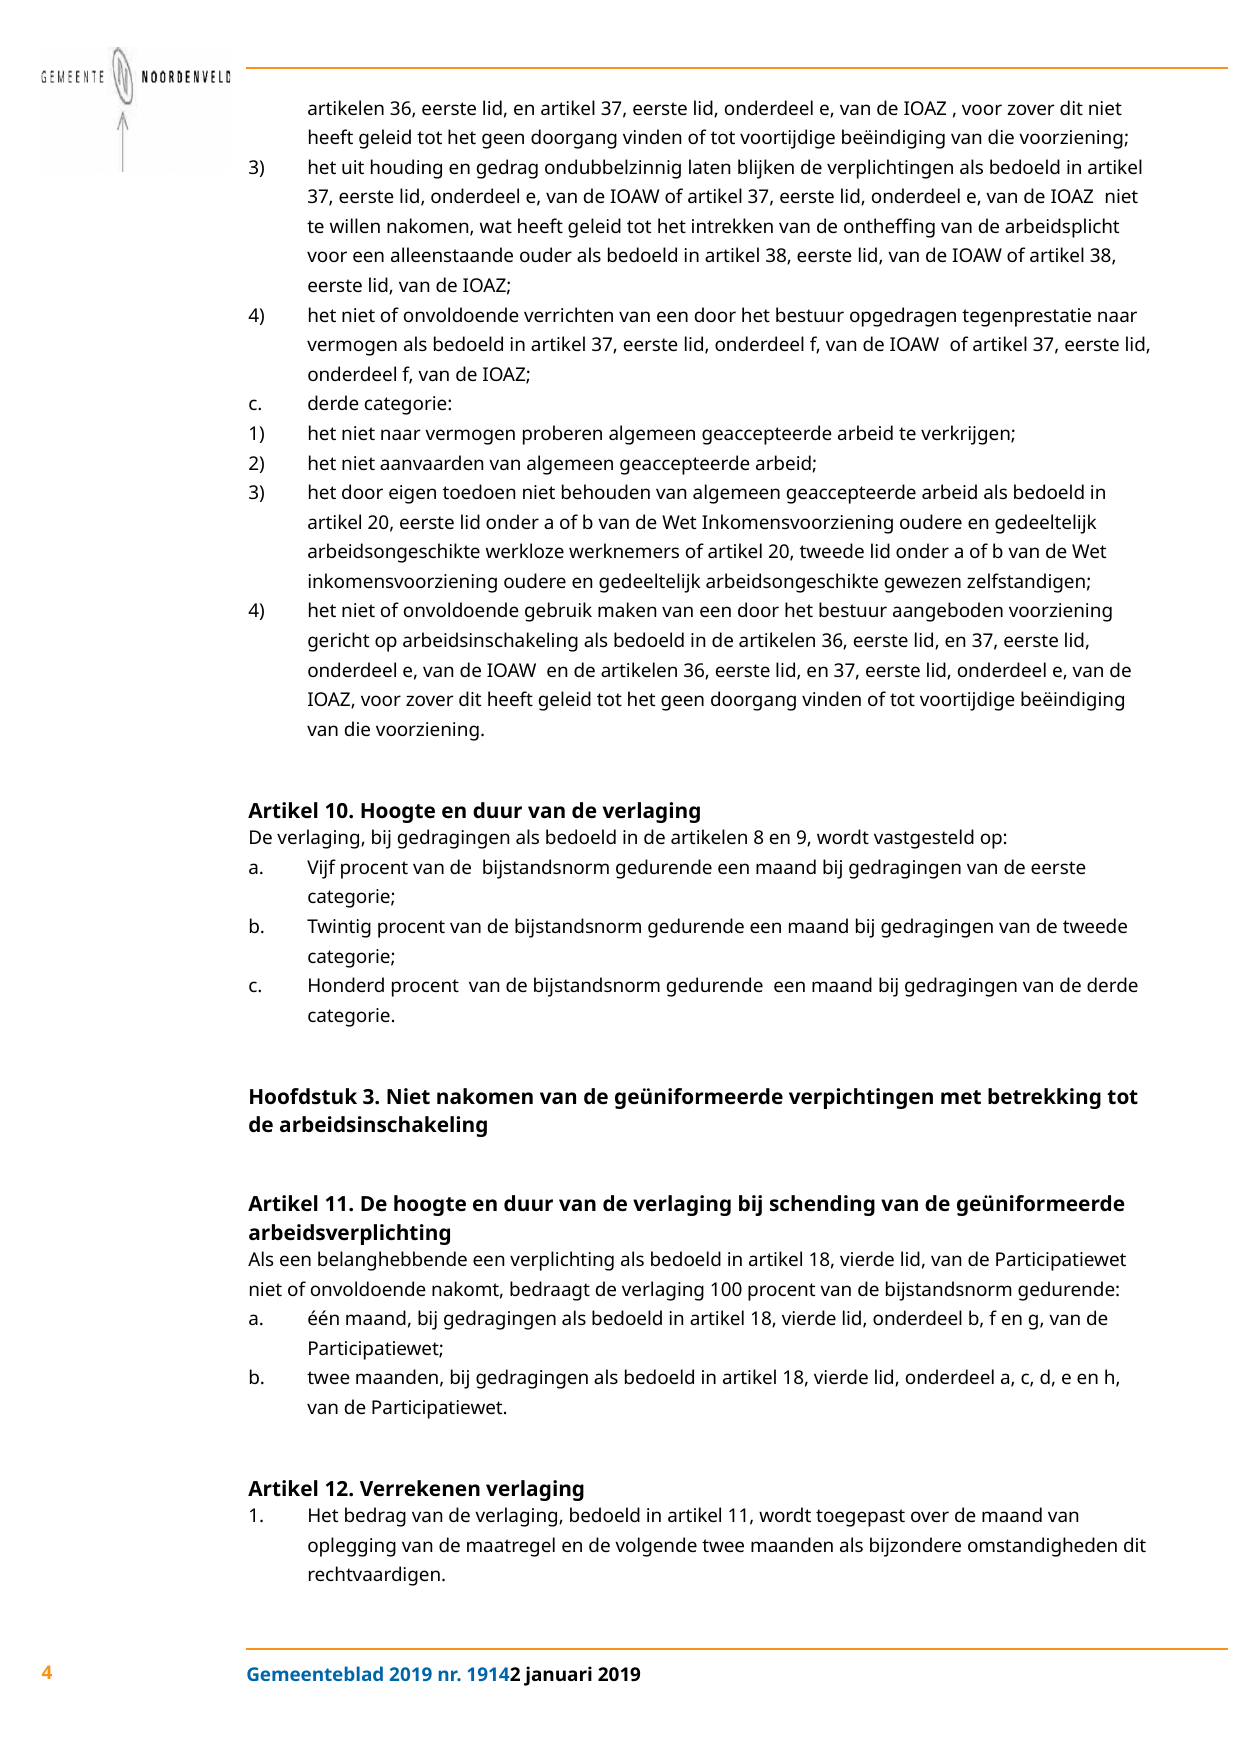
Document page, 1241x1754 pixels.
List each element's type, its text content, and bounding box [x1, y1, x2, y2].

list het uit houding en gedrag ondubbelzinnig laten blijken de verplichtingen als bedoeld in artikel 37, eerste lid, onderdeel e, van de IOAW of artikel 37, eerste lid, onderdeel e, van de IOAZ niet te willen nakomen, wat heeft geleid tot het intrekken van de ontheffing van de arbeidsplicht voor een alleenstaande ouder als bedoeld in artikel 38, eerste lid, van de IOAW of artikel 38, eerste lid, van de IOAZ; [248, 154, 1152, 298]
list artikelen 36, eerste lid, en artikel 37, eerste lid, onderdeel e, van de IOAZ , voor zover dit niet heeft geleid tot het geen doorgang vinden of tot voortijdige beëindiging van die voorziening; [248, 95, 1152, 150]
list het niet of onvoldoende gebruik maken van een door het bestuur aangeboden voorziening gericht op arbeidsinschakeling als bedoeld in de artikelen 36, eerste lid, en 37, eerste lid, onderdeel e, van de IOAW en de artikelen 36, eerste lid, en 37, eerste lid, onderdeel e, van de IOAZ, voor zover dit heeft geleid tot het geen doorgang vinden of tot voortijdige beëindiging van die voorziening. [248, 598, 1152, 742]
list het niet of onvoldoende verrichten van een door het bestuur opgedragen tegenprestatie naar vermogen als bedoeld in artikel 37, eerste lid, onderdeel f, van de IOAW of artikel 37, eerste lid, onderdeel f, van de IOAZ; [248, 302, 1152, 387]
text Hoofdstuk 3. Niet nakomen van de geüniformeerde verpichtingen met betrekking tot de arbeidsinschakeling [248, 1082, 1152, 1139]
text De verlaging, bij gedragingen als bedoeld in de artikelen 8 en 9, wordt vastgesteld op: [248, 824, 1152, 850]
list Vijf procent van de bijstandsnorm gedurende een maand bij gedragingen van de eerste categorie; [248, 854, 1152, 909]
list Honderd procent van de bijstandsnorm gedurende een maand bij gedragingen van de derde categorie. [248, 972, 1152, 1028]
list één maand, bij gedragingen als bedoeld in artikel 18, vierde lid, onderdeel b, f en g, van de Participatiewet; [248, 1305, 1152, 1361]
list twee maanden, bij gedragingen als bedoeld in artikel 18, vierde lid, onderdeel a, c, d, e en h, van de Participatiewet. [248, 1364, 1152, 1420]
text Artikel 12. Verrekenen verlaging [248, 1474, 1152, 1502]
list het niet aanvaarden van algemeen geaccepteerde arbeid; [248, 450, 1152, 476]
list Twintig procent van de bijstandsnorm gedurende een maand bij gedragingen van de tweede categorie; [248, 913, 1152, 968]
list Het bedrag van de verlaging, bedoeld in artikel 11, wordt toegepast over de maand van oplegging van de maatregel en de volgende twee maanden als bijzondere omstandigheden dit rechtvaardigen. [248, 1502, 1152, 1587]
picture [41, 47, 231, 172]
list het niet naar vermogen proberen algemeen geaccepteerde arbeid te verkrijgen; [248, 420, 1152, 446]
text Artikel 11. De hoogte en duur van de verlaging bij schending van de geüniformeerde arbeidsverplichting [248, 1189, 1152, 1246]
list derde categorie: [248, 391, 1152, 416]
list het door eigen toedoen niet behouden van algemeen geaccepteerde arbeid als bedoeld in artikel 20, eerste lid onder a of b van de Wet Inkomensvoorziening oudere en gedeeltelijk arbeidsongeschikte werkloze werknemers of artikel 20, tweede lid onder a of b van de Wet inkomensvoorziening oudere en gedeeltelijk arbeidsongeschikte gewezen zelfstandigen; [248, 479, 1152, 594]
text Artikel 10. Hoogte en duur van de verlaging [248, 796, 1152, 824]
text Als een belanghebbende een verplichting als bedoeld in artikel 18, vierde lid, van de Participatiewet niet of onvoldoende nakomt, bedraagt de verlaging 100 procent van de bijstandsnorm gedurende: [248, 1246, 1152, 1301]
